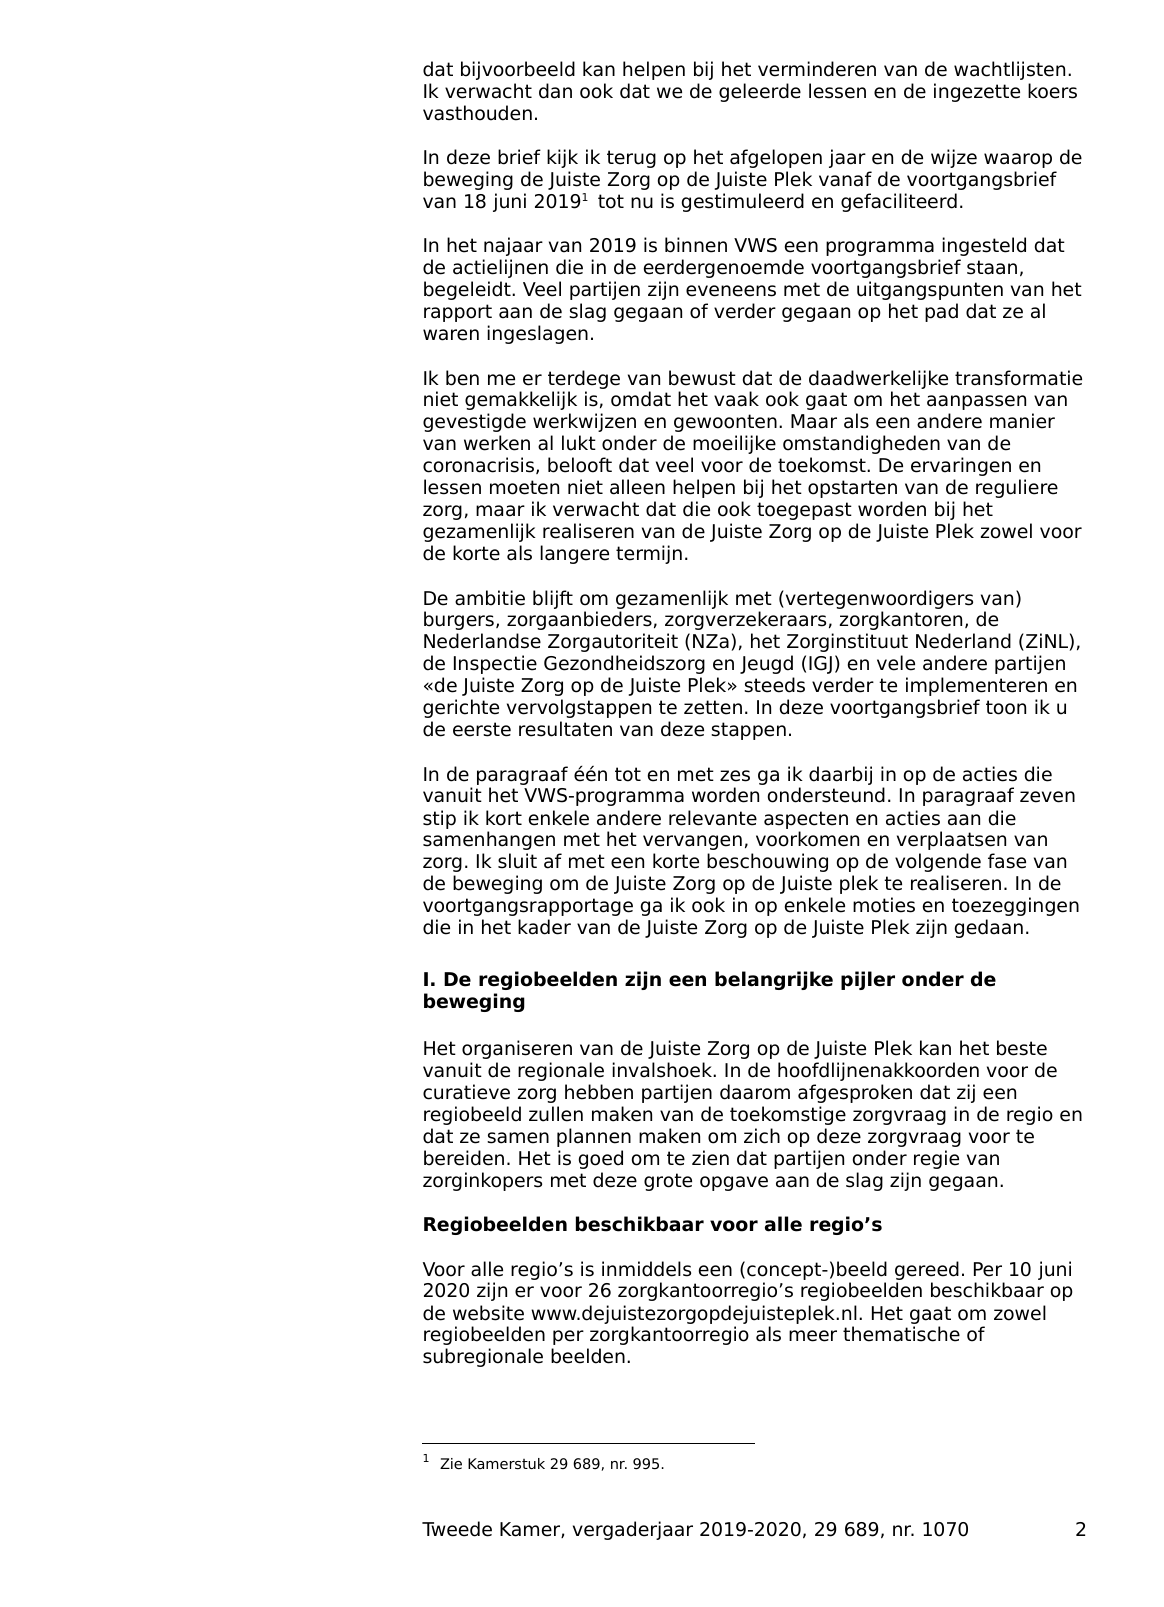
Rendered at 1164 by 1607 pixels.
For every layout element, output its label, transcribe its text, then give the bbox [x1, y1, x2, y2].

subtitle Regiobeelden beschikbaar voor alle regio’s [422, 1214, 1087, 1236]
text Ik ben me er terdege van bewust dat de daadwerkelijke transformatie niet gemakkelijk is, omdat het vaak ook gaat om het aanpassen van gevestigde werkwijzen en gewoonten. Maar als een andere manier van werken al lukt onder de moeilijke omstandigheden van de coronacrisis, belooft dat veel voor de toekomst. De ervaringen en lessen moeten niet alleen helpen bij het opstarten van de reguliere zorg, maar ik verwacht dat die ook toegepast worden bij het gezamenlijk realiseren van de Juiste Zorg op de Juiste Plek zowel voor de korte als langere termijn. [422, 367, 1087, 565]
subtitle I. De regiobeelden zijn een belangrijke pijler onder de beweging [422, 969, 1087, 1013]
text In het najaar van 2019 is binnen VWS een programma ingesteld dat de actielijnen die in de eerdergenoemde voortgangsbrief staan, begeleidt. Veel partijen zijn eveneens met de uitgangspunten van het rapport aan de slag gegaan of verder gegaan op het pad dat ze al waren ingeslagen. [422, 235, 1087, 345]
text In de paragraaf één tot en met zes ga ik daarbij in op de acties die vanuit het VWS-programma worden ondersteund. In paragraaf zeven stip ik kort enkele andere relevante aspecten en acties aan die samenhangen met het vervangen, voorkomen en verplaatsen van zorg. Ik sluit af met een korte beschouwing op de volgende fase van de beweging om de Juiste Zorg op de Juiste plek te realiseren. In de voortgangsrapportage ga ik ook in op enkele moties en toezeggingen die in het kader van de Juiste Zorg op de Juiste Plek zijn gedaan. [422, 763, 1087, 939]
text Zie Kamerstuk 29 689, nr. 995. [422, 1452, 1087, 1474]
text De ambitie blijft om gezamenlijk met (vertegenwoordigers van) burgers, zorgaanbieders, zorgverzekeraars, zorgkantoren, de Nederlandse Zorgautoriteit (NZa), het Zorginstituut Nederland (ZiNL), de Inspectie Gezondheidszorg en Jeugd (IGJ) en vele andere partijen «de Juiste Zorg op de Juiste Plek» steeds verder te implementeren en gerichte vervolgstappen te zetten. In deze voortgangsbrief toon ik u de eerste resultaten van deze stappen. [422, 587, 1087, 741]
text In deze brief kijk ik terug op het afgelopen jaar en de wijze waarop de beweging de Juiste Zorg op de Juiste Plek vanaf de voortgangsbrief van 18 juni 2019 tot nu is gestimuleerd en gefaciliteerd. [422, 147, 1087, 213]
text Het organiseren van de Juiste Zorg op de Juiste Plek kan het beste vanuit de regionale invalshoek. In de hoofdlijnenakkoorden voor de curatieve zorg hebben partijen daarom afgesproken dat zij een regiobeeld zullen maken van de toekomstige zorgvraag in de regio en dat ze samen plannen maken om zich op deze zorgvraag voor te bereiden. Het is goed om te zien dat partijen onder regie van zorginkopers met deze grote opgave aan de slag zijn gegaan. [422, 1038, 1087, 1192]
text dat bijvoorbeeld kan helpen bij het verminderen van de wachtlijsten. Ik verwacht dan ook dat we de geleerde lessen en de ingezette koers vasthouden. [422, 59, 1087, 125]
text Voor alle regio’s is inmiddels een (concept-)beeld gereed. Per 10 juni 2020 zijn er voor 26 zorgkantoorregio’s regiobeelden beschikbaar op de website www.dejuistezorgopdejuisteplek.nl. Het gaat om zowel regiobeelden per zorgkantoorregio als meer thematische of subregionale beelden. [422, 1258, 1087, 1368]
